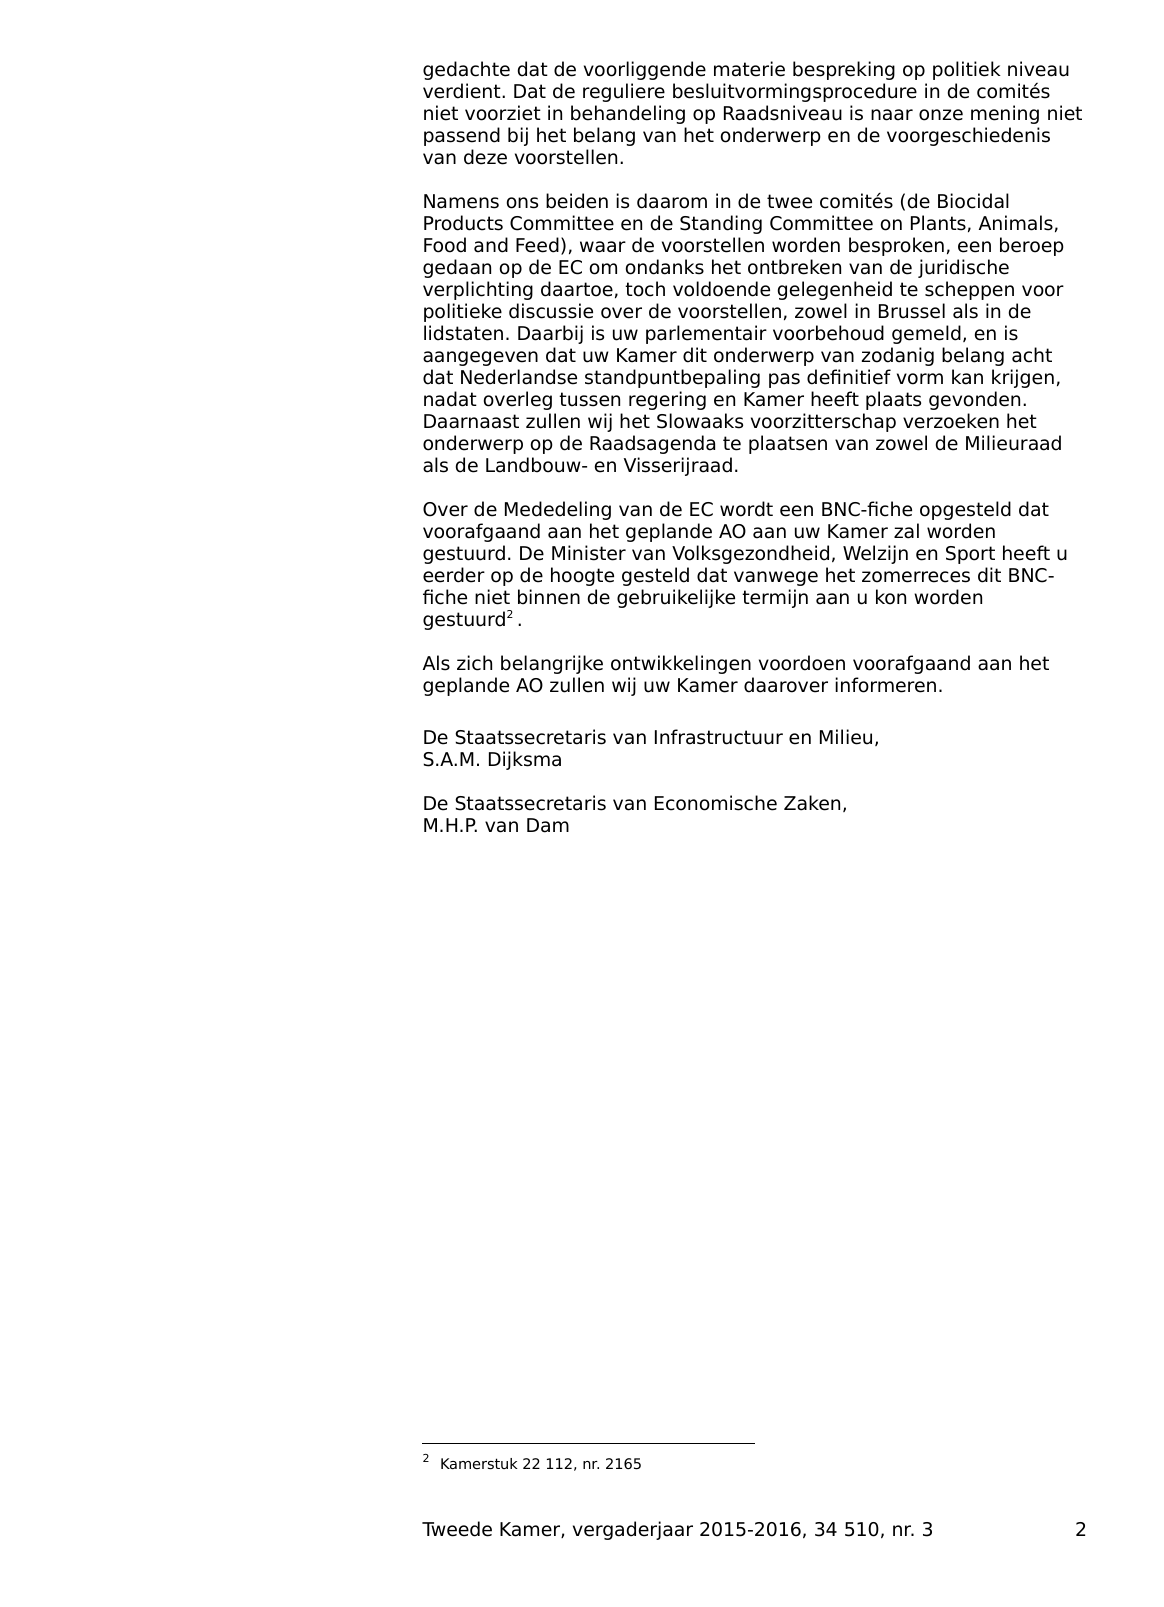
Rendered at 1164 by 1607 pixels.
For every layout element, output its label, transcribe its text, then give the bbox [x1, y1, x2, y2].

text Namens ons beiden is daarom in de twee comités (de Biocidal Products Committee en de Standing Committee on Plants, Animals, Food and Feed), waar de voorstellen worden besproken, een beroep gedaan op de EC om ondanks het ontbreken van de juridische verplichting daartoe, toch voldoende gelegenheid te scheppen voor politieke discussie over de voorstellen, zowel in Brussel als in de lidstaten. Daarbij is uw parlementair voorbehoud gemeld, en is aangegeven dat uw Kamer dit onderwerp van zodanig belang acht dat Nederlandse standpuntbepaling pas definitief vorm kan krijgen, nadat overleg tussen regering en Kamer heeft plaats gevonden. Daarnaast zullen wij het Slowaaks voorzitterschap verzoeken het onderwerp op de Raadsagenda te plaatsen van zowel de Milieuraad als de Landbouw- en Visserijraad. [422, 191, 1087, 477]
text De Staatssecretaris van Economische Zaken, M.H.P. van Dam [422, 793, 1087, 837]
text De Staatssecretaris van Infrastructuur en Milieu, S.A.M. Dijksma [422, 727, 1087, 771]
text Over de Mededeling van de EC wordt een BNC-fiche opgesteld dat voorafgaand aan het geplande AO aan uw Kamer zal worden gestuurd. De Minister van Volksgezondheid, Welzijn en Sport heeft u eerder op de hoogte gesteld dat vanwege het zomerreces dit BNC-fiche niet binnen de gebruikelijke termijn aan u kon worden gestuurd. [422, 499, 1087, 631]
text Kamerstuk 22 112, nr. 2165 [422, 1452, 1087, 1474]
text Als zich belangrijke ontwikkelingen voordoen voorafgaand aan het geplande AO zullen wij uw Kamer daarover informeren. [422, 653, 1087, 697]
text gedachte dat de voorliggende materie bespreking op politiek niveau verdient. Dat de reguliere besluitvormingsprocedure in de comités niet voorziet in behandeling op Raadsniveau is naar onze mening niet passend bij het belang van het onderwerp en de voorgeschiedenis van deze voorstellen. [422, 59, 1087, 169]
